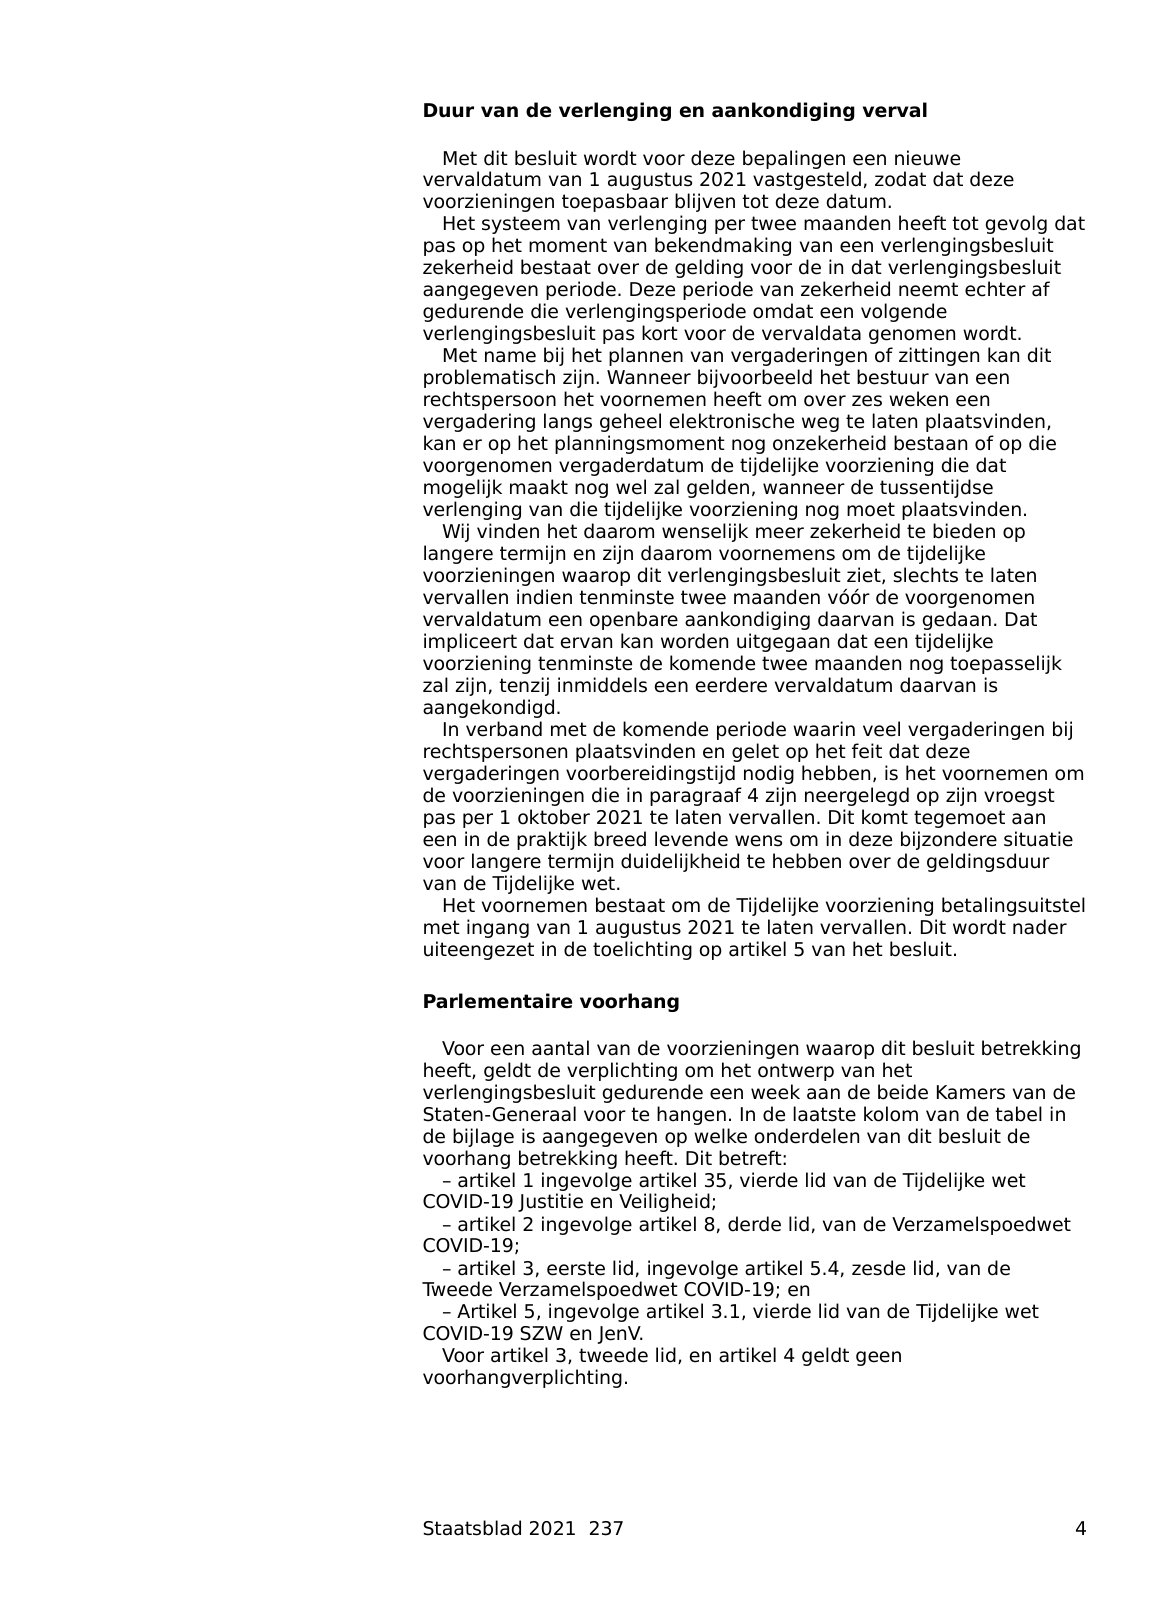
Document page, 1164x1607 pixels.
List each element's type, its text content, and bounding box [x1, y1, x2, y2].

subtitle Parlementaire voorhang [422, 991, 1087, 1013]
text – Artikel 5, ingevolge artikel 3.1, vierde lid van de Tijdelijke wet COVID-19 SZW en JenV. [422, 1301, 1087, 1345]
text – artikel 1 ingevolge artikel 35, vierde lid van de Tijdelijke wet COVID-19 Justitie en Veiligheid; [422, 1169, 1087, 1213]
text Voor artikel 3, tweede lid, en artikel 4 geldt geen voorhangverplichting. [422, 1345, 1087, 1389]
text Het voornemen bestaat om de Tijdelijke voorziening betalingsuitstel met ingang van 1 augustus 2021 te laten vervallen. Dit wordt nader uiteengezet in de toelichting op artikel 5 van het besluit. [422, 895, 1087, 961]
subtitle Duur van de verlenging en aankondiging verval [422, 100, 1087, 122]
text – artikel 3, eerste lid, ingevolge artikel 5.4, zesde lid, van de Tweede Verzamelspoedwet COVID-19; en [422, 1257, 1087, 1301]
text Met dit besluit wordt voor deze bepalingen een nieuwe vervaldatum van 1 augustus 2021 vastgesteld, zodat dat deze voorzieningen toepasbaar blijven tot deze datum. [422, 147, 1087, 213]
text – artikel 2 ingevolge artikel 8, derde lid, van de Verzamelspoedwet COVID-19; [422, 1213, 1087, 1257]
text Voor een aantal van de voorzieningen waarop dit besluit betrekking heeft, geldt de verplichting om het ontwerp van het verlengingsbesluit gedurende een week aan de beide Kamers van de Staten-Generaal voor te hangen. In de laatste kolom van de tabel in de bijlage is aangegeven op welke onderdelen van dit besluit de voorhang betrekking heeft. Dit betreft: [422, 1038, 1087, 1169]
text Wij vinden het daarom wenselijk meer zekerheid te bieden op langere termijn en zijn daarom voornemens om de tijdelijke voorzieningen waarop dit verlengingsbesluit ziet, slechts te laten vervallen indien tenminste twee maanden vóór de voorgenomen vervaldatum een openbare aankondiging daarvan is gedaan. Dat impliceert dat ervan kan worden uitgegaan dat een tijdelijke voorziening tenminste de komende twee maanden nog toepasselijk zal zijn, tenzij inmiddels een eerdere vervaldatum daarvan is aangekondigd. [422, 521, 1087, 719]
text Het systeem van verlenging per twee maanden heeft tot gevolg dat pas op het moment van bekendmaking van een verlengingsbesluit zekerheid bestaat over de gelding voor de in dat verlengingsbesluit aangegeven periode. Deze periode van zekerheid neemt echter af gedurende die verlengingsperiode omdat een volgende verlengingsbesluit pas kort voor de vervaldata genomen wordt. [422, 213, 1087, 345]
text In verband met de komende periode waarin veel vergaderingen bij rechtspersonen plaatsvinden en gelet op het feit dat deze vergaderingen voorbereidingstijd nodig hebben, is het voornemen om de voorzieningen die in paragraaf 4 zijn neergelegd op zijn vroegst pas per 1 oktober 2021 te laten vervallen. Dit komt tegemoet aan een in de praktijk breed levende wens om in deze bijzondere situatie voor langere termijn duidelijkheid te hebben over de geldingsduur van de Tijdelijke wet. [422, 719, 1087, 895]
text Met name bij het plannen van vergaderingen of zittingen kan dit problematisch zijn. Wanneer bijvoorbeeld het bestuur van een rechtspersoon het voornemen heeft om over zes weken een vergadering langs geheel elektronische weg te laten plaatsvinden, kan er op het planningsmoment nog onzekerheid bestaan of op die voorgenomen vergaderdatum de tijdelijke voorziening die dat mogelijk maakt nog wel zal gelden, wanneer de tussentijdse verlenging van die tijdelijke voorziening nog moet plaatsvinden. [422, 345, 1087, 521]
